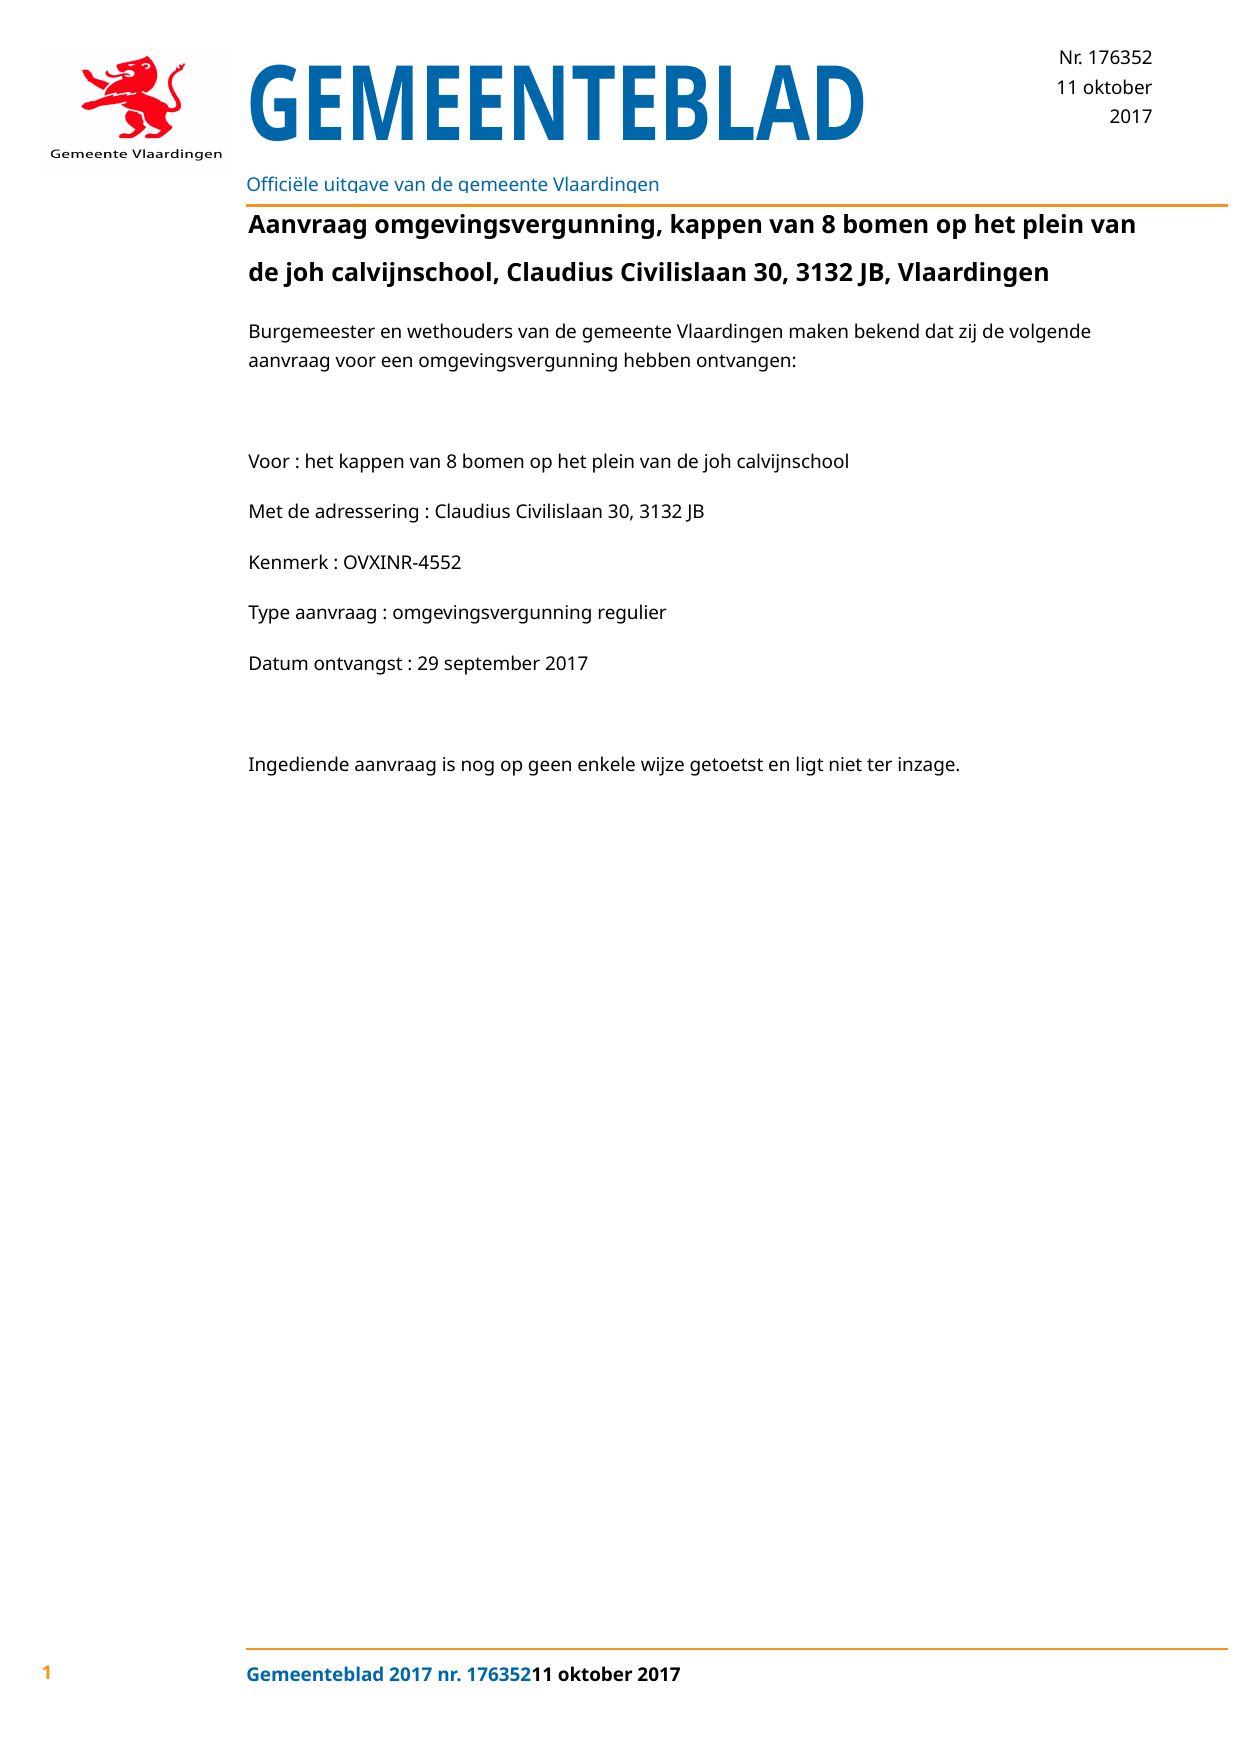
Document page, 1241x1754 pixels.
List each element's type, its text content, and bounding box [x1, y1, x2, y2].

text Ingediende aanvraag is nog op geen enkele wijze getoetst en ligt niet ter inzage. [248, 751, 1152, 777]
text Kenmerk : OVXINR-4552 [248, 549, 1152, 575]
picture [41, 47, 231, 172]
text Datum ontvangst : 29 september 2017 [248, 650, 1152, 676]
text Burgemeester en wethouders van de gemeente Vlaardingen maken bekend dat zij de volgende aanvraag voor een omgevingsvergunning hebben ontvangen: [248, 318, 1152, 373]
text Voor : het kappen van 8 bomen op het plein van de joh calvijnschool [248, 448, 1152, 474]
text Type aanvraag : omgevingsvergunning regulier [248, 599, 1152, 625]
text Aanvraag omgevingsvergunning, kappen van 8 bomen op het plein van de joh calvijnschool, Claudius Civilislaan 30, 3132 JB, Vlaardingen [248, 207, 1152, 288]
text Met de adressering : Claudius Civilislaan 30, 3132 JB [248, 499, 1152, 524]
